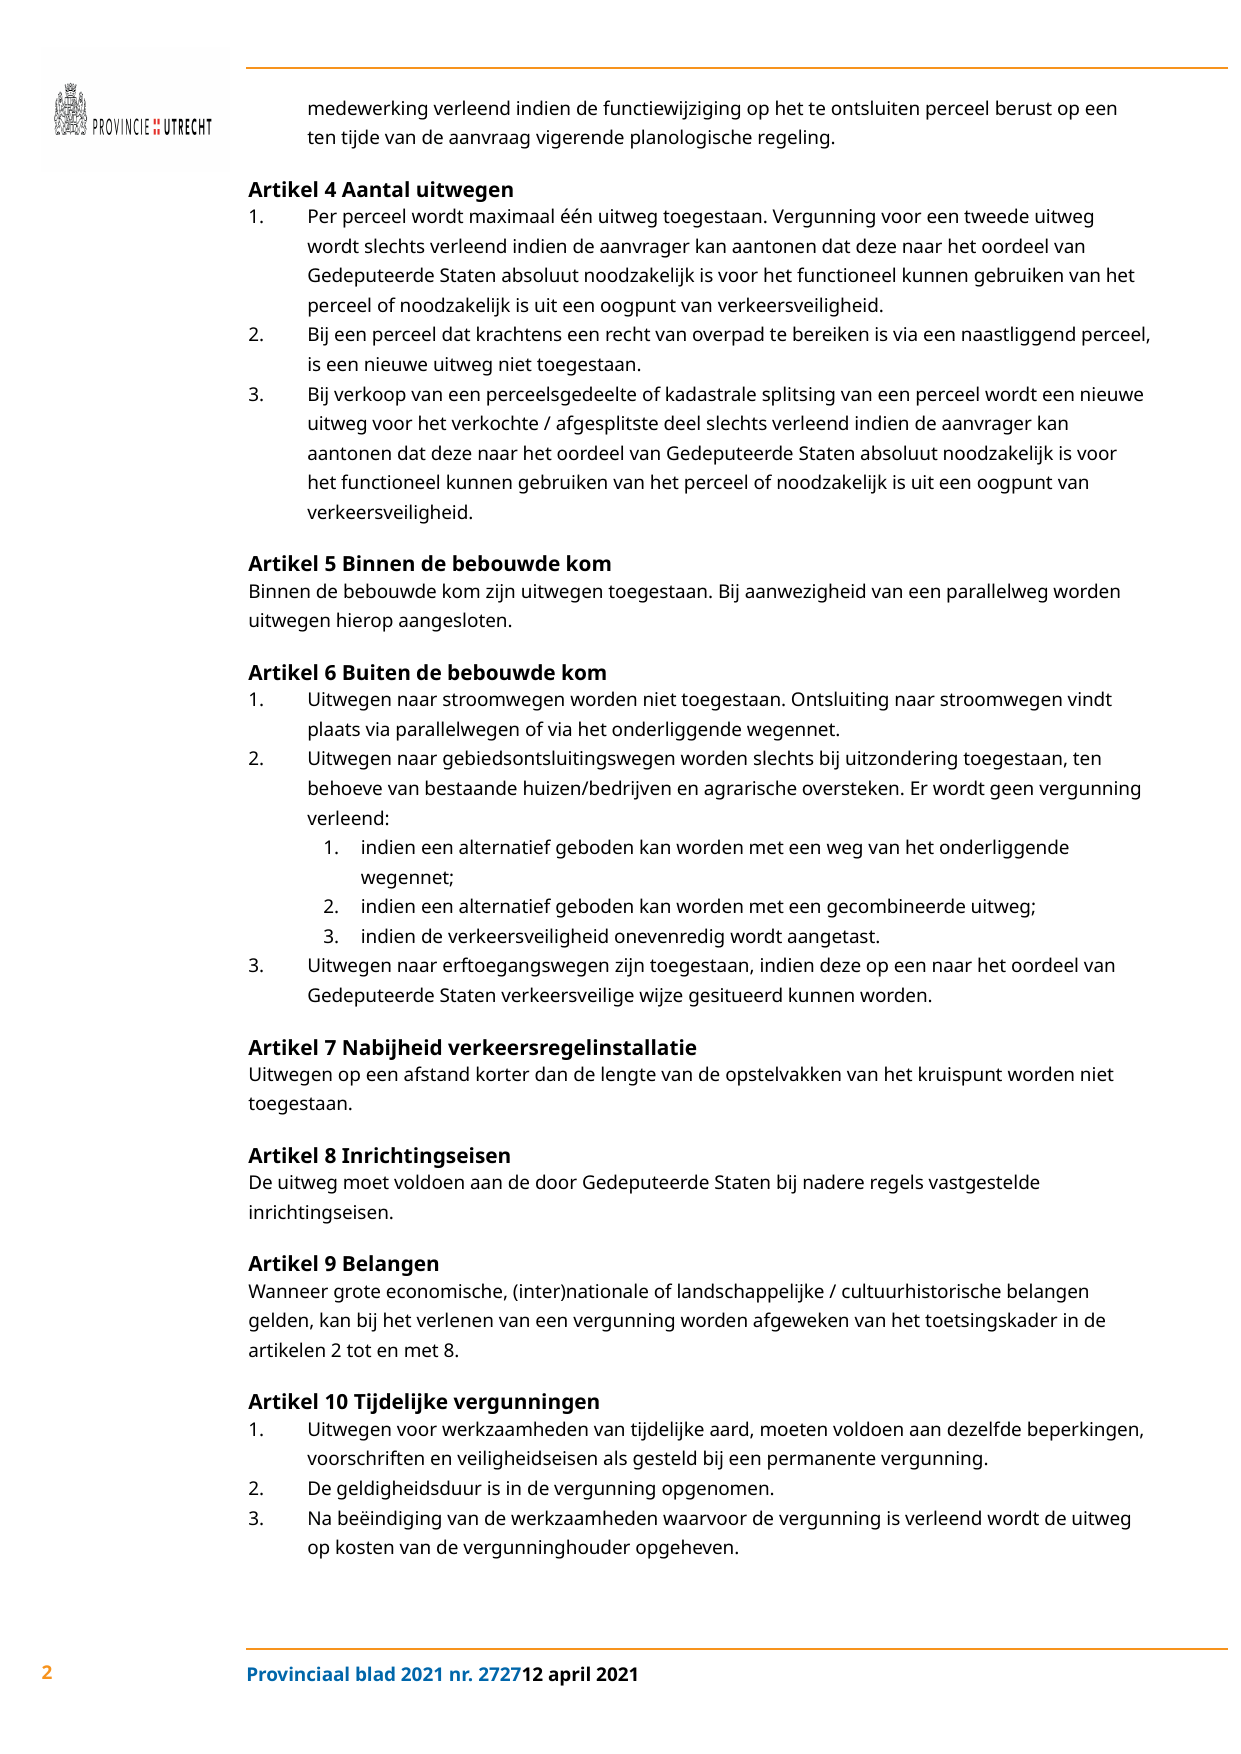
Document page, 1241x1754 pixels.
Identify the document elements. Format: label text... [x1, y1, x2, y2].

list indien de verkeersveiligheid onevenredig wordt aangetast. [323, 923, 1152, 949]
text Artikel 8 Inrichtingseisen [248, 1141, 1152, 1169]
list Uitwegen voor werkzaamheden van tijdelijke aard, moeten voldoen aan dezelfde beperkingen, voorschriften en veiligheidseisen als gesteld bij een permanente vergunning. [248, 1416, 1152, 1471]
text Wanneer grote economische, (inter)nationale of landschappelijke / cultuurhistorische belangen gelden, kan bij het verlenen van een vergunning worden afgeweken van het toetsingskader in de artikelen 2 tot en met 8. [248, 1278, 1152, 1363]
picture [41, 47, 231, 172]
list indien een alternatief geboden kan worden met een gecombineerde uitweg; [323, 893, 1152, 919]
text Artikel 10 Tijdelijke vergunningen [248, 1387, 1152, 1416]
list Na beëindiging van de werkzaamheden waarvoor de vergunning is verleend wordt de uitweg op kosten van de vergunninghouder opgeheven. [248, 1505, 1152, 1560]
list medewerking verleend indien de functiewijziging op het te ontsluiten perceel berust op een ten tijde van de aanvraag vigerende planologische regeling. [248, 95, 1152, 150]
list De geldigheidsduur is in de vergunning opgenomen. [248, 1475, 1152, 1501]
text Artikel 6 Buiten de bebouwde kom [248, 658, 1152, 686]
list Uitwegen naar stroomwegen worden niet toegestaan. Ontsluiting naar stroomwegen vindt plaats via parallelwegen of via het onderliggende wegennet. [248, 686, 1152, 742]
list Bij een perceel dat krachtens een recht van overpad te bereiken is via een naastliggend perceel, is een nieuwe uitweg niet toegestaan. [248, 322, 1152, 377]
text Artikel 7 Nabijheid verkeersregelinstallatie [248, 1033, 1152, 1061]
list Bij verkoop van een perceelsgedeelte of kadastrale splitsing van een perceel wordt een nieuwe uitweg voor het verkochte / afgesplitste deel slechts verleend indien de aanvrager kan aantonen dat deze naar het oordeel van Gedeputeerde Staten absoluut noodzakelijk is voor het functioneel kunnen gebruiken van het perceel of noodzakelijk is uit een oogpunt van verkeersveiligheid. [248, 381, 1152, 525]
list indien een alternatief geboden kan worden met een weg van het onderliggende wegennet; [323, 834, 1152, 889]
list Uitwegen naar erftoegangswegen zijn toegestaan, indien deze op een naar het oordeel van Gedeputeerde Staten verkeersveilige wijze gesitueerd kunnen worden. [248, 953, 1152, 1008]
text Binnen de bebouwde kom zijn uitwegen toegestaan. Bij aanwezigheid van een parallelweg worden uitwegen hierop aangesloten. [248, 578, 1152, 633]
list Uitwegen naar gebiedsontsluitingswegen worden slechts bij uitzondering toegestaan, ten behoeve van bestaande huizen/bedrijven en agrarische oversteken. Er wordt geen vergunning verleend: [248, 746, 1152, 830]
text Artikel 5 Binnen de bebouwde kom [248, 549, 1152, 578]
text Artikel 9 Belangen [248, 1249, 1152, 1278]
list Per perceel wordt maximaal één uitweg toegestaan. Vergunning voor een tweede uitweg wordt slechts verleend indien de aanvrager kan aantonen dat deze naar het oordeel van Gedeputeerde Staten absoluut noodzakelijk is voor het functioneel kunnen gebruiken van het perceel of noodzakelijk is uit een oogpunt van verkeersveiligheid. [248, 203, 1152, 318]
text Uitwegen op een afstand korter dan de lengte van de opstelvakken van het kruispunt worden niet toegestaan. [248, 1061, 1152, 1116]
text De uitweg moet voldoen aan de door Gedeputeerde Staten bij nadere regels vastgestelde inrichtingseisen. [248, 1169, 1152, 1225]
text Artikel 4 Aantal uitwegen [248, 175, 1152, 203]
